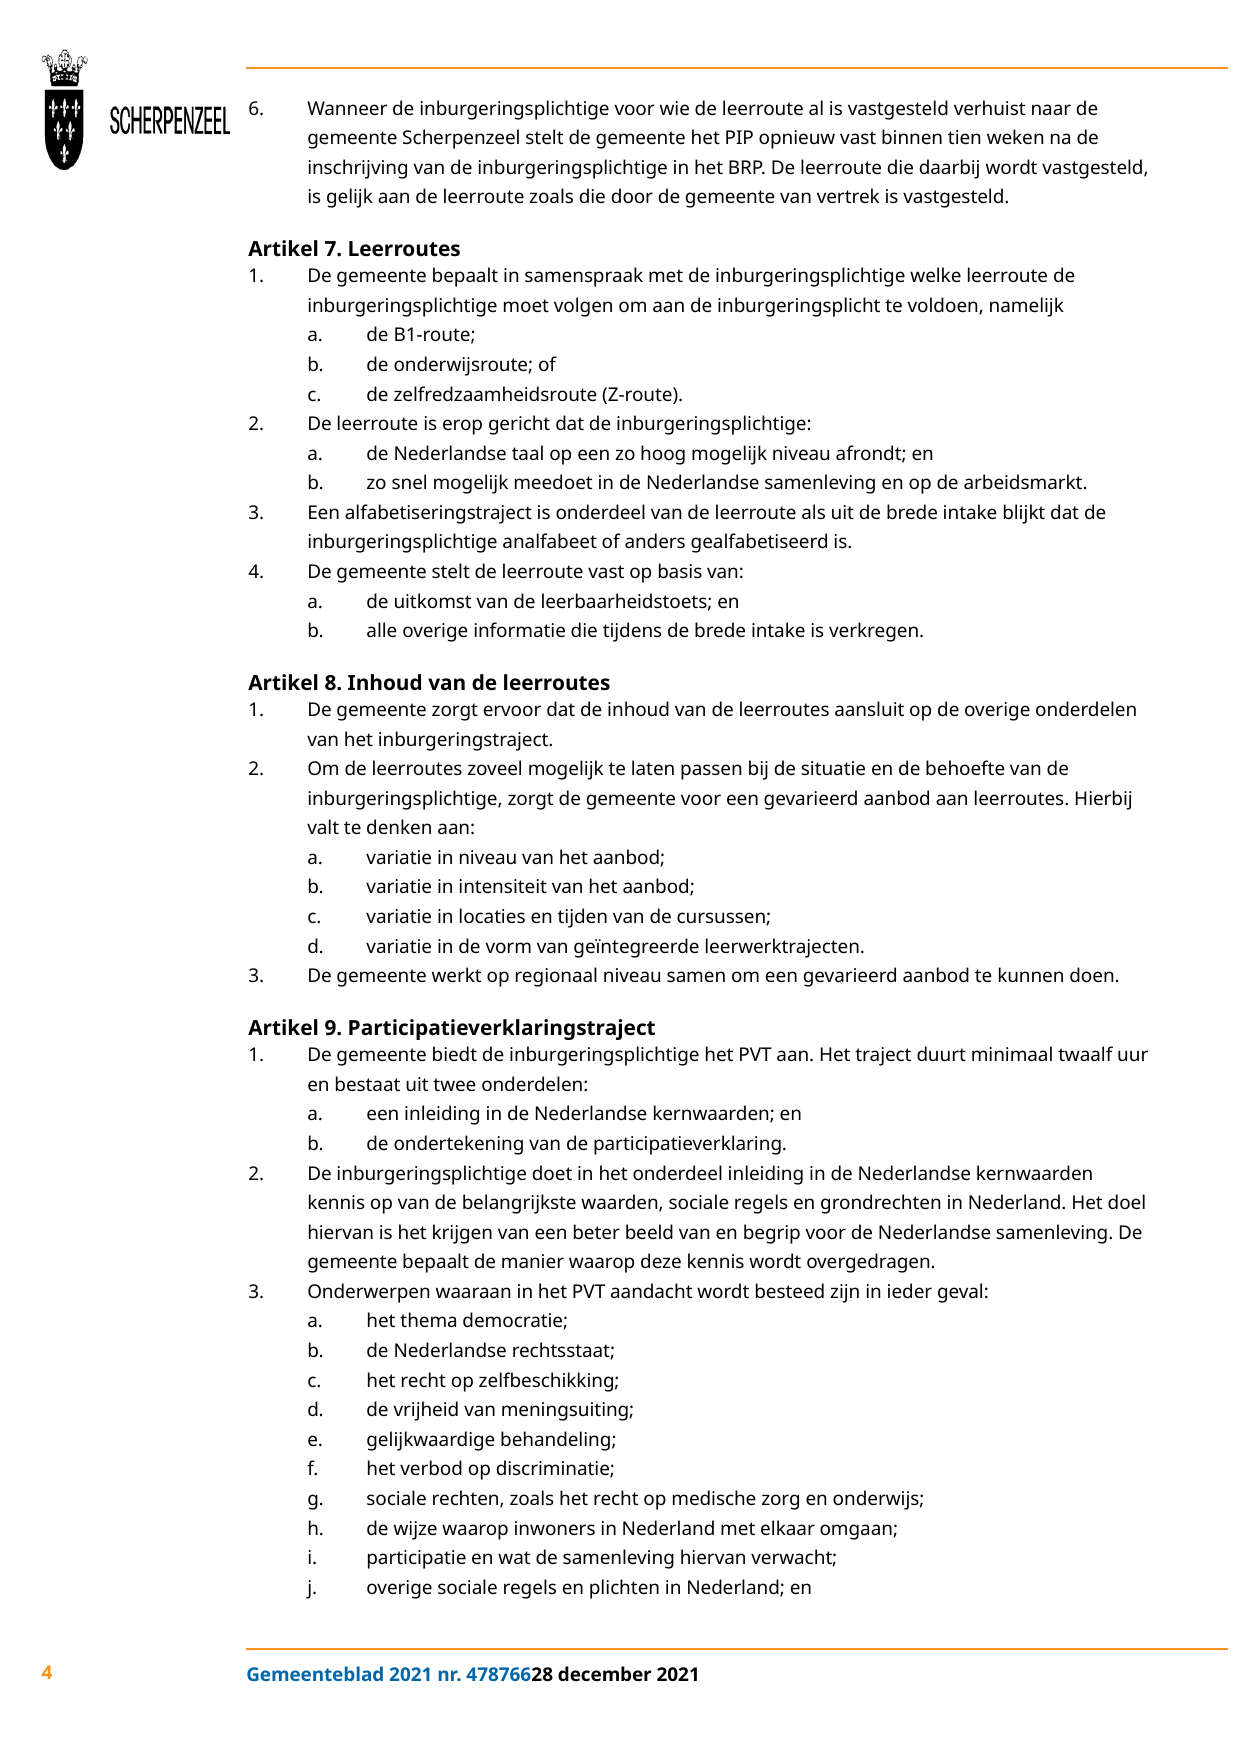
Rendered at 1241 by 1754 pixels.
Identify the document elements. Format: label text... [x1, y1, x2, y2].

list het recht op zelfbeschikking; [307, 1367, 1152, 1392]
list overige sociale regels en plichten in Nederland; en [307, 1574, 1152, 1599]
list de wijze waarop inwoners in Nederland met elkaar omgaan; [307, 1515, 1152, 1540]
list De inburgeringsplichtige doet in het onderdeel inleiding in de Nederlandse kernwaarden kennis op van de belangrijkste waarden, sociale regels en grondrechten in Nederland. Het doel hiervan is het krijgen van een beter beeld van en begrip voor de Nederlandse samenleving. De gemeente bepaalt de manier waarop deze kennis wordt overgedragen. [248, 1160, 1152, 1274]
text Artikel 7. Leerroutes [248, 234, 1152, 262]
list participatie en wat de samenleving hiervan verwacht; [307, 1544, 1152, 1570]
list De leerroute is erop gericht dat de inburgeringsplichtige: [248, 410, 1152, 436]
list de B1-route; [307, 322, 1152, 347]
list de vrijheid van meningsuiting; [307, 1396, 1152, 1422]
list variatie in intensiteit van het aanbod; [307, 874, 1152, 899]
list De gemeente werkt op regionaal niveau samen om een gevarieerd aanbod te kunnen doen. [248, 962, 1152, 988]
list de uitkomst van de leerbaarheidstoets; en [307, 588, 1152, 613]
list sociale rechten, zoals het recht op medische zorg en onderwijs; [307, 1485, 1152, 1511]
list Om de leerroutes zoveel mogelijk te laten passen bij de situatie en de behoefte van de inburgeringsplichtige, zorgt de gemeente voor een gevarieerd aanbod aan leerroutes. Hierbij valt te denken aan: [248, 755, 1152, 840]
list gelijkwaardige behandeling; [307, 1426, 1152, 1452]
list De gemeente biedt de inburgeringsplichtige het PVT aan. Het traject duurt minimaal twaalf uur en bestaat uit twee onderdelen: [248, 1041, 1152, 1097]
list De gemeente zorgt ervoor dat de inhoud van de leerroutes aansluit op de overige onderdelen van het inburgeringstraject. [248, 696, 1152, 752]
text Artikel 8. Inhoud van de leerroutes [248, 668, 1152, 696]
list variatie in locaties en tijden van de cursussen; [307, 903, 1152, 929]
list de onderwijsroute; of [307, 351, 1152, 377]
list het thema democratie; [307, 1308, 1152, 1333]
list De gemeente stelt de leerroute vast op basis van: [248, 558, 1152, 584]
picture [41, 47, 231, 172]
list de ondertekening van de participatieverklaring. [307, 1130, 1152, 1156]
list de Nederlandse rechtsstaat; [307, 1337, 1152, 1363]
list variatie in niveau van het aanbod; [307, 844, 1152, 870]
list Onderwerpen waaraan in het PVT aandacht wordt besteed zijn in ieder geval: [248, 1278, 1152, 1304]
list variatie in de vorm van geïntegreerde leerwerktrajecten. [307, 933, 1152, 959]
list alle overige informatie die tijdens de brede intake is verkregen. [307, 617, 1152, 643]
list de zelfredzaamheidsroute (Z-route). [307, 381, 1152, 406]
list zo snel mogelijk meedoet in de Nederlandse samenleving en op de arbeidsmarkt. [307, 469, 1152, 495]
list De gemeente bepaalt in samenspraak met de inburgeringsplichtige welke leerroute de inburgeringsplichtige moet volgen om aan de inburgeringsplicht te voldoen, namelijk [248, 262, 1152, 318]
list Een alfabetiseringstraject is onderdeel van de leerroute als uit de brede intake blijkt dat de inburgeringsplichtige analfabeet of anders gealfabetiseerd is. [248, 499, 1152, 554]
text Artikel 9. Participatieverklaringstraject [248, 1013, 1152, 1041]
list Wanneer de inburgeringsplichtige voor wie de leerroute al is vastgesteld verhuist naar de gemeente Scherpenzeel stelt de gemeente het PIP opnieuw vast binnen tien weken na de inschrijving van de inburgeringsplichtige in het BRP. De leerroute die daarbij wordt vastgesteld, is gelijk aan de leerroute zoals die door de gemeente van vertrek is vastgesteld. [248, 95, 1152, 209]
list een inleiding in de Nederlandse kernwaarden; en [307, 1101, 1152, 1126]
list de Nederlandse taal op een zo hoog mogelijk niveau afrondt; en [307, 440, 1152, 466]
list het verbod op discriminatie; [307, 1456, 1152, 1481]
